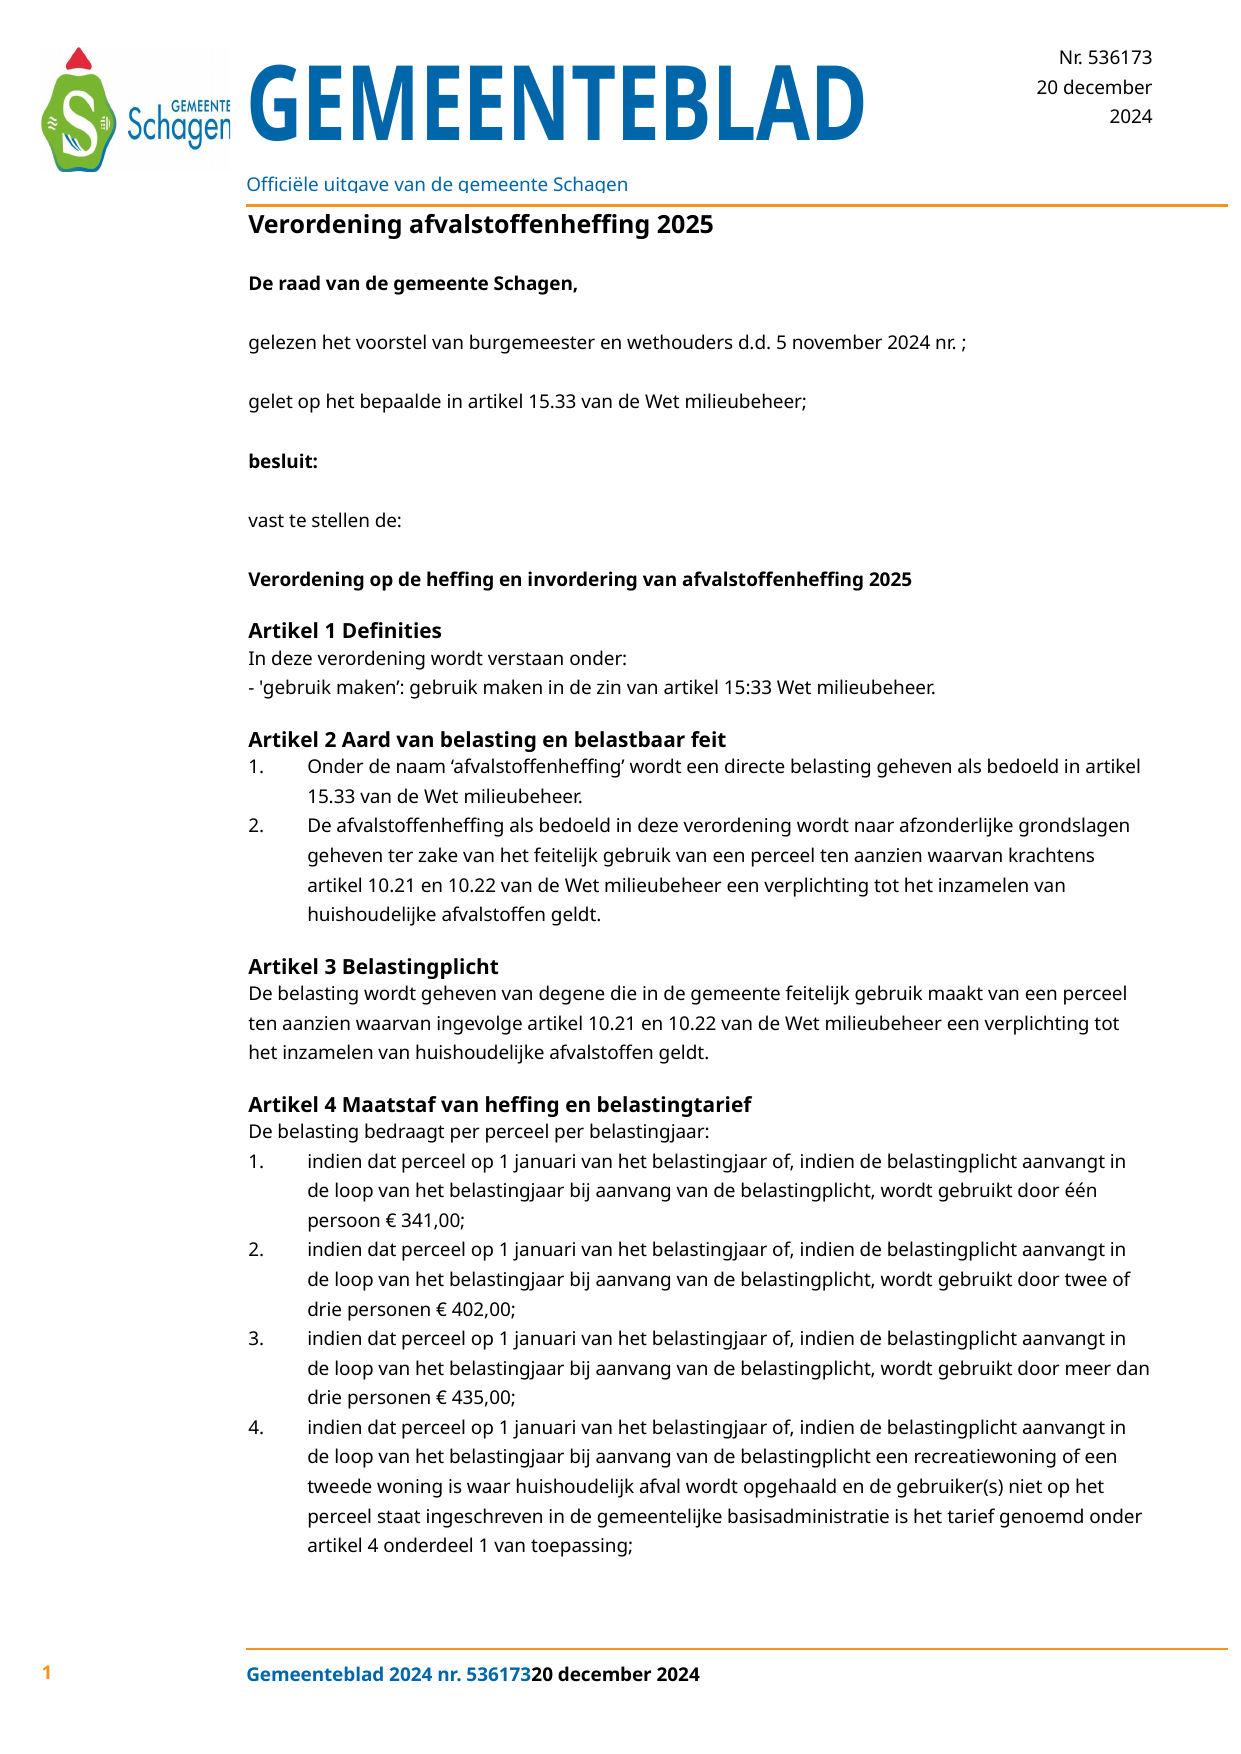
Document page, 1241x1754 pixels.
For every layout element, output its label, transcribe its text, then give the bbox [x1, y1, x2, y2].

text besluit: [248, 448, 1152, 473]
text In deze verordening wordt verstaan onder: [248, 645, 1152, 671]
text Verordening afvalstoffenheffing 2025 [248, 207, 1152, 241]
list indien dat perceel op 1 januari van het belastingjaar of, indien de belastingplicht aanvangt in de loop van het belastingjaar bij aanvang van de belastingplicht, wordt gebruikt door één persoon € 341,00; [248, 1148, 1152, 1233]
text Artikel 2 Aard van belasting en belastbaar feit [248, 725, 1152, 753]
text Artikel 3 Belastingplicht [248, 952, 1152, 980]
text Verordening op de heffing en invordering van afvalstoffenheffing 2025 [248, 566, 1152, 592]
text - 'gebruik maken’: gebruik maken in de zin van artikel 15:33 Wet milieubeheer. [248, 674, 1152, 700]
text Artikel 1 Definities [248, 617, 1152, 645]
list indien dat perceel op 1 januari van het belastingjaar of, indien de belastingplicht aanvangt in de loop van het belastingjaar bij aanvang van de belastingplicht, wordt gebruikt door meer dan drie personen € 435,00; [248, 1325, 1152, 1410]
text De raad van de gemeente Schagen, [248, 270, 1152, 296]
picture [41, 47, 231, 172]
text De belasting wordt geheven van degene die in de gemeente feitelijk gebruik maakt van een perceel ten aanzien waarvan ingevolge artikel 10.21 en 10.22 van de Wet milieubeheer een verplichting tot het inzamelen van huishoudelijke afvalstoffen geldt. [248, 980, 1152, 1065]
list indien dat perceel op 1 januari van het belastingjaar of, indien de belastingplicht aanvangt in de loop van het belastingjaar bij aanvang van de belastingplicht, wordt gebruikt door twee of drie personen € 402,00; [248, 1237, 1152, 1321]
list Onder de naam ‘afvalstoffenheffing’ wordt een directe belasting geheven als bedoeld in artikel 15.33 van de Wet milieubeheer. [248, 753, 1152, 809]
list indien dat perceel op 1 januari van het belastingjaar of, indien de belastingplicht aanvangt in de loop van het belastingjaar bij aanvang van de belastingplicht een recreatiewoning of een tweede woning is waar huishoudelijk afval wordt opgehaald en de gebruiker(s) niet op het perceel staat ingeschreven in de gemeentelijke basisadministratie is het tarief genoemd onder artikel 4 onderdeel 1 van toepassing; [248, 1414, 1152, 1558]
text Artikel 4 Maatstaf van heffing en belastingtarief [248, 1090, 1152, 1118]
list De afvalstoffenheffing als bedoeld in deze verordening wordt naar afzonderlijke grondslagen geheven ter zake van het feitelijk gebruik van een perceel ten aanzien waarvan krachtens artikel 10.21 en 10.22 van de Wet milieubeheer een verplichting tot het inzamelen van huishoudelijke afvalstoffen geldt. [248, 813, 1152, 927]
text gelet op het bepaalde in artikel 15.33 van de Wet milieubeheer; [248, 389, 1152, 414]
text gelezen het voorstel van burgemeester en wethouders d.d. 5 november 2024 nr. ; [248, 329, 1152, 355]
text De belasting bedraagt per perceel per belastingjaar: [248, 1118, 1152, 1144]
text vast te stellen de: [248, 507, 1152, 533]
